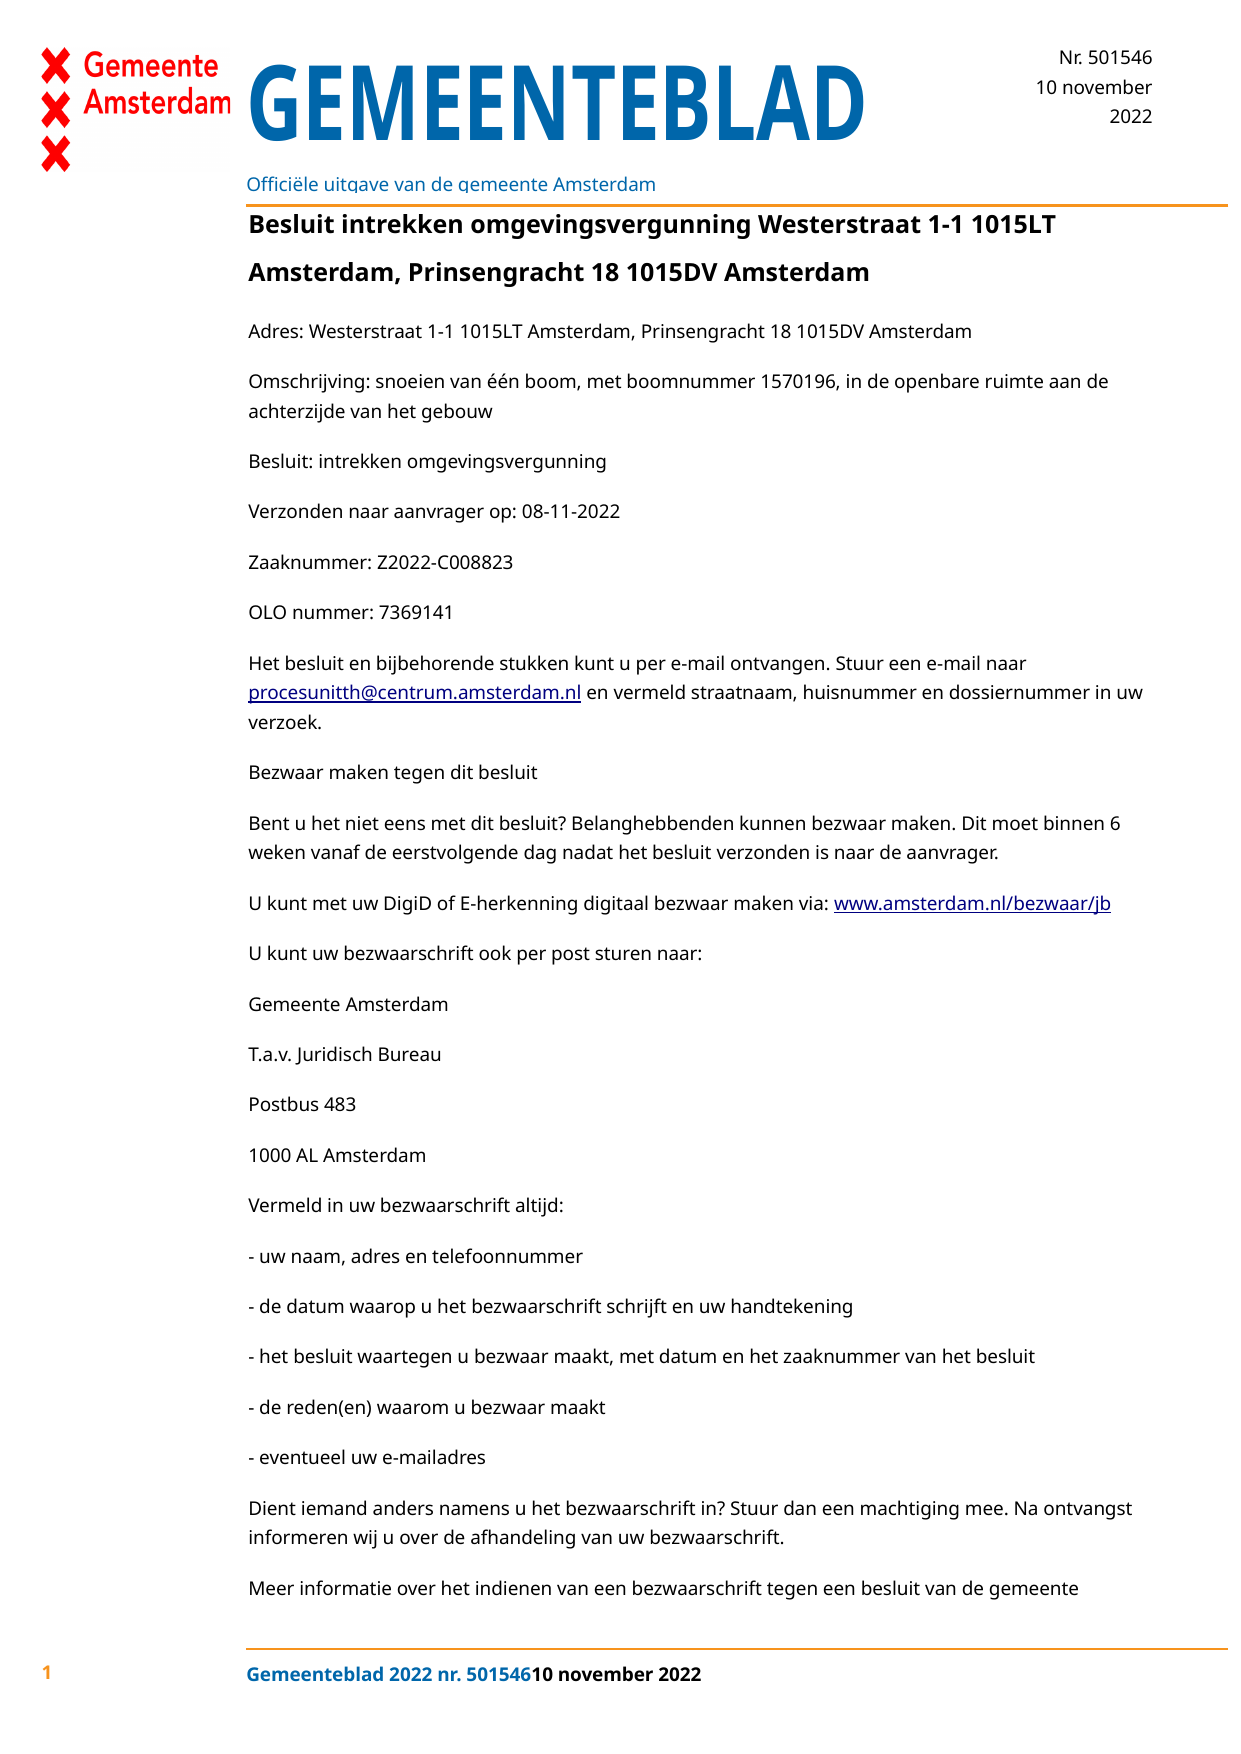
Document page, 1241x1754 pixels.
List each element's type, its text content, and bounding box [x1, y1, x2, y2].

text Besluit: intrekken omgevingsvergunning [248, 448, 1152, 474]
text Postbus 483 [248, 1092, 1152, 1117]
text Adres: Westerstraat 1-1 1015LT Amsterdam, Prinsengracht 18 1015DV Amsterdam [248, 318, 1152, 344]
text Dient iemand anders namens u het bezwaarschrift in? Stuur dan een machtiging mee. Na ontvangst informeren wij u over de afhandeling van uw bezwaarschrift. [248, 1495, 1152, 1550]
text 1000 AL Amsterdam [248, 1142, 1152, 1168]
text Besluit intrekken omgevingsvergunning Westerstraat 1-1 1015LT Amsterdam, Prinsengracht 18 1015DV Amsterdam [248, 207, 1152, 288]
text Het besluit en bijbehorende stukken kunt u per e-mail ontvangen. Stuur een e-mail naar procesunitth@centrum.amsterdam.nl en vermeld straatnaam, huisnummer en dossiernummer in uw verzoek. [248, 650, 1152, 735]
text U kunt met uw DigiD of E-herkenning digitaal bezwaar maken via: www.amsterdam.nl/bezwaar/jb [248, 890, 1152, 916]
text T.a.v. Juridisch Bureau [248, 1041, 1152, 1067]
text Vermeld in uw bezwaarschrift altijd: [248, 1192, 1152, 1218]
text - de reden(en) waarom u bezwaar maakt [248, 1394, 1152, 1420]
text Verzonden naar aanvrager op: 08-11-2022 [248, 499, 1152, 524]
text - eventueel uw e-mailadres [248, 1444, 1152, 1470]
text U kunt uw bezwaarschrift ook per post sturen naar: [248, 940, 1152, 966]
text Gemeente Amsterdam [248, 991, 1152, 1017]
text Meer informatie over het indienen van een bezwaarschrift tegen een besluit van de gemeente [248, 1575, 1152, 1601]
picture [41, 47, 231, 172]
text OLO nummer: 7369141 [248, 599, 1152, 625]
text Bent u het niet eens met dit besluit? Belanghebbenden kunnen bezwaar maken. Dit moet binnen 6 weken vanaf de eerstvolgende dag nadat het besluit verzonden is naar de aanvrager. [248, 810, 1152, 865]
text Bezwaar maken tegen dit besluit [248, 759, 1152, 785]
text - de datum waarop u het bezwaarschrift schrijft en uw handtekening [248, 1293, 1152, 1319]
text - uw naam, adres en telefoonnummer [248, 1243, 1152, 1269]
text Omschrijving: snoeien van één boom, met boomnummer 1570196, in de openbare ruimte aan de achterzijde van het gebouw [248, 368, 1152, 424]
text - het besluit waartegen u bezwaar maakt, met datum en het zaaknummer van het besluit [248, 1344, 1152, 1369]
text Zaaknummer: Z2022-C008823 [248, 549, 1152, 575]
